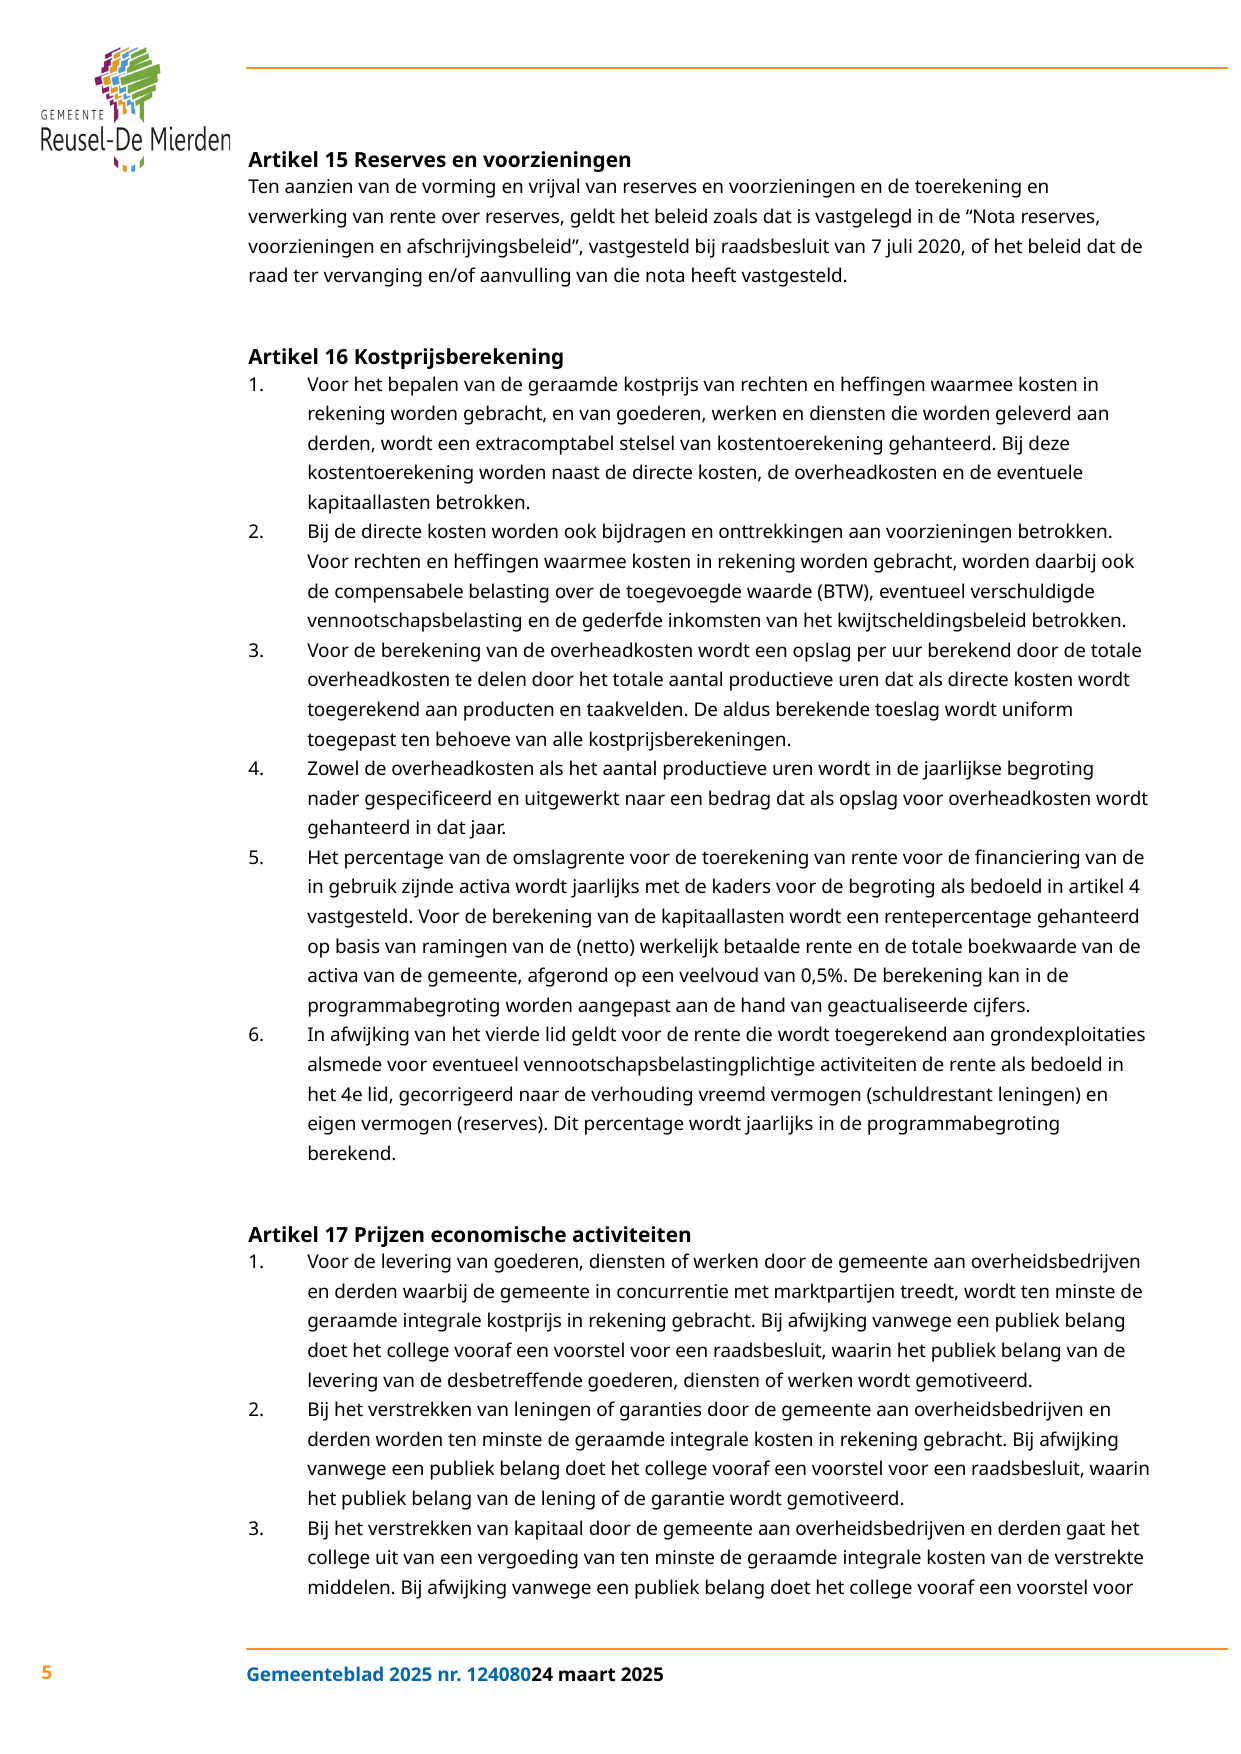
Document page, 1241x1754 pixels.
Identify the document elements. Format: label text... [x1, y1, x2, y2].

list Het percentage van de omslagrente voor de toerekening van rente voor de financiering van de in gebruik zijnde activa wordt jaarlijks met de kaders voor de begroting als bedoeld in artikel 4 vastgesteld. Voor de berekening van de kapitaallasten wordt een rentepercentage gehanteerd op basis van ramingen van de (netto) werkelijk betaalde rente en de totale boekwaarde van de activa van de gemeente, afgerond op een veelvoud van 0,5%. De berekening kan in de programmabegroting worden aangepast aan de hand van geactualiseerde cijfers. [248, 844, 1152, 1018]
list Voor het bepalen van de geraamde kostprijs van rechten en heffingen waarmee kosten in rekening worden gebracht, en van goederen, werken en diensten die worden geleverd aan derden, wordt een extracomptabel stelsel van kostentoerekening gehanteerd. Bij deze kostentoerekening worden naast de directe kosten, de overheadkosten en de eventuele kapitaallasten betrokken. [248, 371, 1152, 515]
list Bij de directe kosten worden ook bijdragen en onttrekkingen aan voorzieningen betrokken. Voor rechten en heffingen waarmee kosten in rekening worden gebracht, worden daarbij ook de compensabele belasting over de toegevoegde waarde (BTW), eventueel verschuldigde vennootschapsbelasting en de gederfde inkomsten van het kwijtscheldingsbeleid betrokken. [248, 519, 1152, 633]
picture [41, 47, 231, 172]
text Ten aanzien van de vorming en vrijval van reserves en voorzieningen en de toerekening en verwerking van rente over reserves, geldt het beleid zoals dat is vastgelegd in de “Nota reserves, voorzieningen en afschrijvingsbeleid”, vastgesteld bij raadsbesluit van 7 juli 2020, of het beleid dat de raad ter vervanging en/of aanvulling van die nota heeft vastgesteld. [248, 174, 1152, 288]
list In afwijking van het vierde lid geldt voor de rente die wordt toegerekend aan grondexploitaties alsmede voor eventueel vennootschapsbelastingplichtige activiteiten de rente als bedoeld in het 4e lid, gecorrigeerd naar de verhouding vreemd vermogen (schuldrestant leningen) en eigen vermogen (reserves). Dit percentage wordt jaarlijks in de programmabegroting berekend. [248, 1022, 1152, 1166]
list Zowel de overheadkosten als het aantal productieve uren wordt in de jaarlijkse begroting nader gespecificeerd en uitgewerkt naar een bedrag dat als opslag voor overheadkosten wordt gehanteerd in dat jaar. [248, 755, 1152, 840]
list Bij het verstrekken van leningen of garanties door de gemeente aan overheidsbedrijven en derden worden ten minste de geraamde integrale kosten in rekening gebracht. Bij afwijking vanwege een publiek belang doet het college vooraf een voorstel voor een raadsbesluit, waarin het publiek belang van de lening of de garantie wordt gemotiveerd. [248, 1396, 1152, 1511]
text Artikel 16 Kostprijsberekening [248, 342, 1152, 371]
text Artikel 17 Prijzen economische activiteiten [248, 1220, 1152, 1248]
list Voor de levering van goederen, diensten of werken door de gemeente aan overheidsbedrijven en derden waarbij de gemeente in concurrentie met marktpartijen treedt, wordt ten minste de geraamde integrale kostprijs in rekening gebracht. Bij afwijking vanwege een publiek belang doet het college vooraf een voorstel voor een raadsbesluit, waarin het publiek belang van de levering van de desbetreffende goederen, diensten of werken wordt gemotiveerd. [248, 1248, 1152, 1392]
list Bij het verstrekken van kapitaal door de gemeente aan overheidsbedrijven en derden gaat het college uit van een vergoeding van ten minste de geraamde integrale kosten van de verstrekte middelen. Bij afwijking vanwege een publiek belang doet het college vooraf een voorstel voor [248, 1515, 1152, 1599]
text Artikel 15 Reserves en voorzieningen [248, 145, 1152, 174]
list Voor de berekening van de overheadkosten wordt een opslag per uur berekend door de totale overheadkosten te delen door het totale aantal productieve uren dat als directe kosten wordt toegerekend aan producten en taakvelden. De aldus berekende toeslag wordt uniform toegepast ten behoeve van alle kostprijsberekeningen. [248, 637, 1152, 752]
